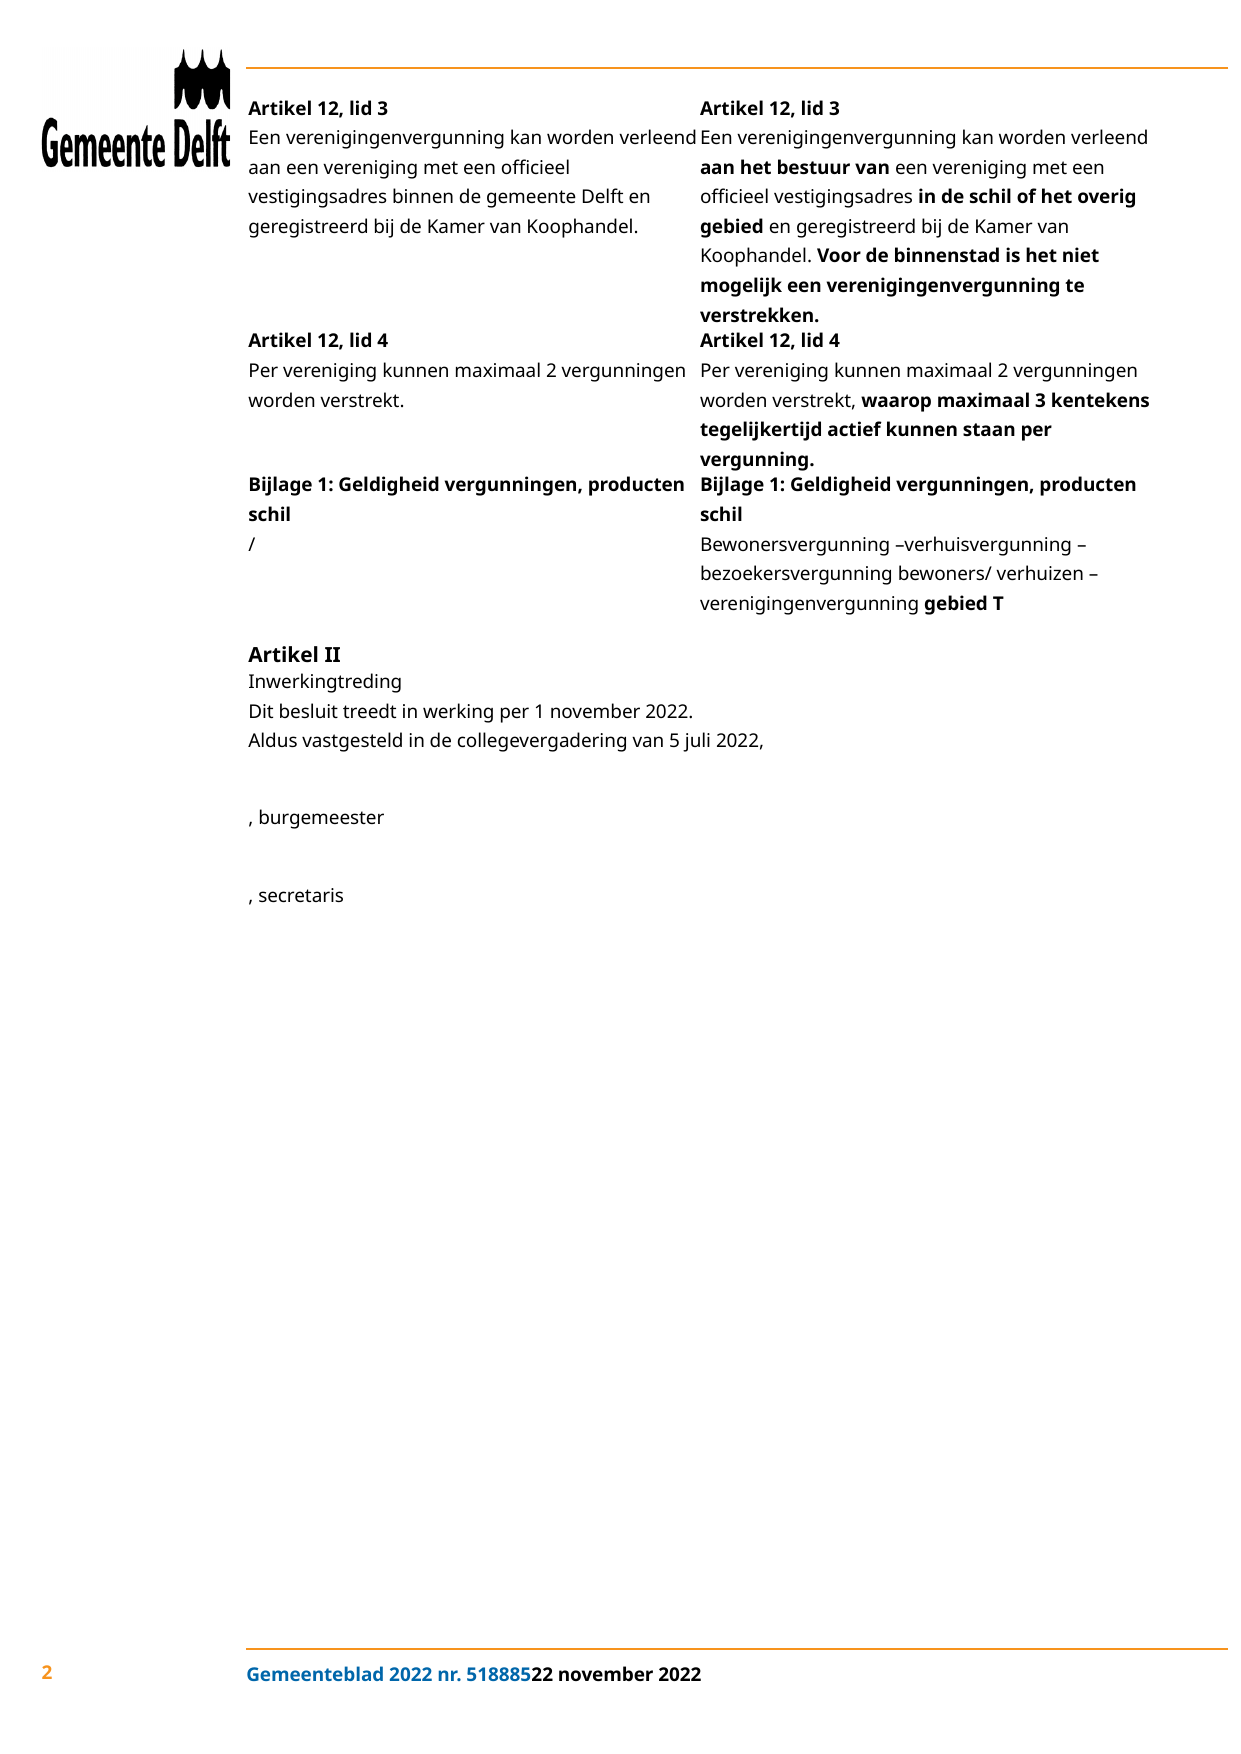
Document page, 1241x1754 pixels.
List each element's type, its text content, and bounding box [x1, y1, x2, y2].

text Aldus vastgesteld in de collegevergadering van 5 juli 2022, [248, 727, 1152, 753]
text Artikel II [248, 640, 1152, 668]
table_cell Artikel 12, lid 4 Per vereniging kunnen maximaal 2 vergunningen worden verstrekt, waarop maximaal 3 kentekens tegelijkertijd actief kunnen staan per vergunning. [700, 328, 1152, 472]
picture [41, 47, 231, 172]
text , burgemeester [248, 804, 1152, 830]
table_cell Artikel 12, lid 3 Een verenigingenvergunning kan worden verleend aan een vereniging met een officieel vestigingsadres binnen de gemeente Delft en geregistreerd bij de Kamer van Koophandel. [248, 95, 700, 328]
table_cell Bijlage 1: Geldigheid vergunningen, producten schil Bewonersvergunning –verhuisvergunning – bezoekersvergunning bewoners/ verhuizen – verenigingenvergunning gebied T [700, 472, 1152, 616]
table_cell Artikel 12, lid 3 Een verenigingenvergunning kan worden verleend aan het bestuur van een vereniging met een officieel vestigingsadres in de schil of het overig gebied en geregistreerd bij de Kamer van Koophandel. Voor de binnenstad is het niet mogelijk een verenigingenvergunning te verstrekken. [700, 95, 1152, 328]
table_cell Bijlage 1: Geldigheid vergunningen, producten schil / [248, 472, 700, 616]
text , secretaris [248, 882, 1152, 907]
table_cell Artikel 12, lid 4 Per vereniging kunnen maximaal 2 vergunningen worden verstrekt. [248, 328, 700, 472]
text Inwerkingtreding [248, 668, 1152, 694]
text Dit besluit treedt in werking per 1 november 2022. [248, 698, 1152, 723]
